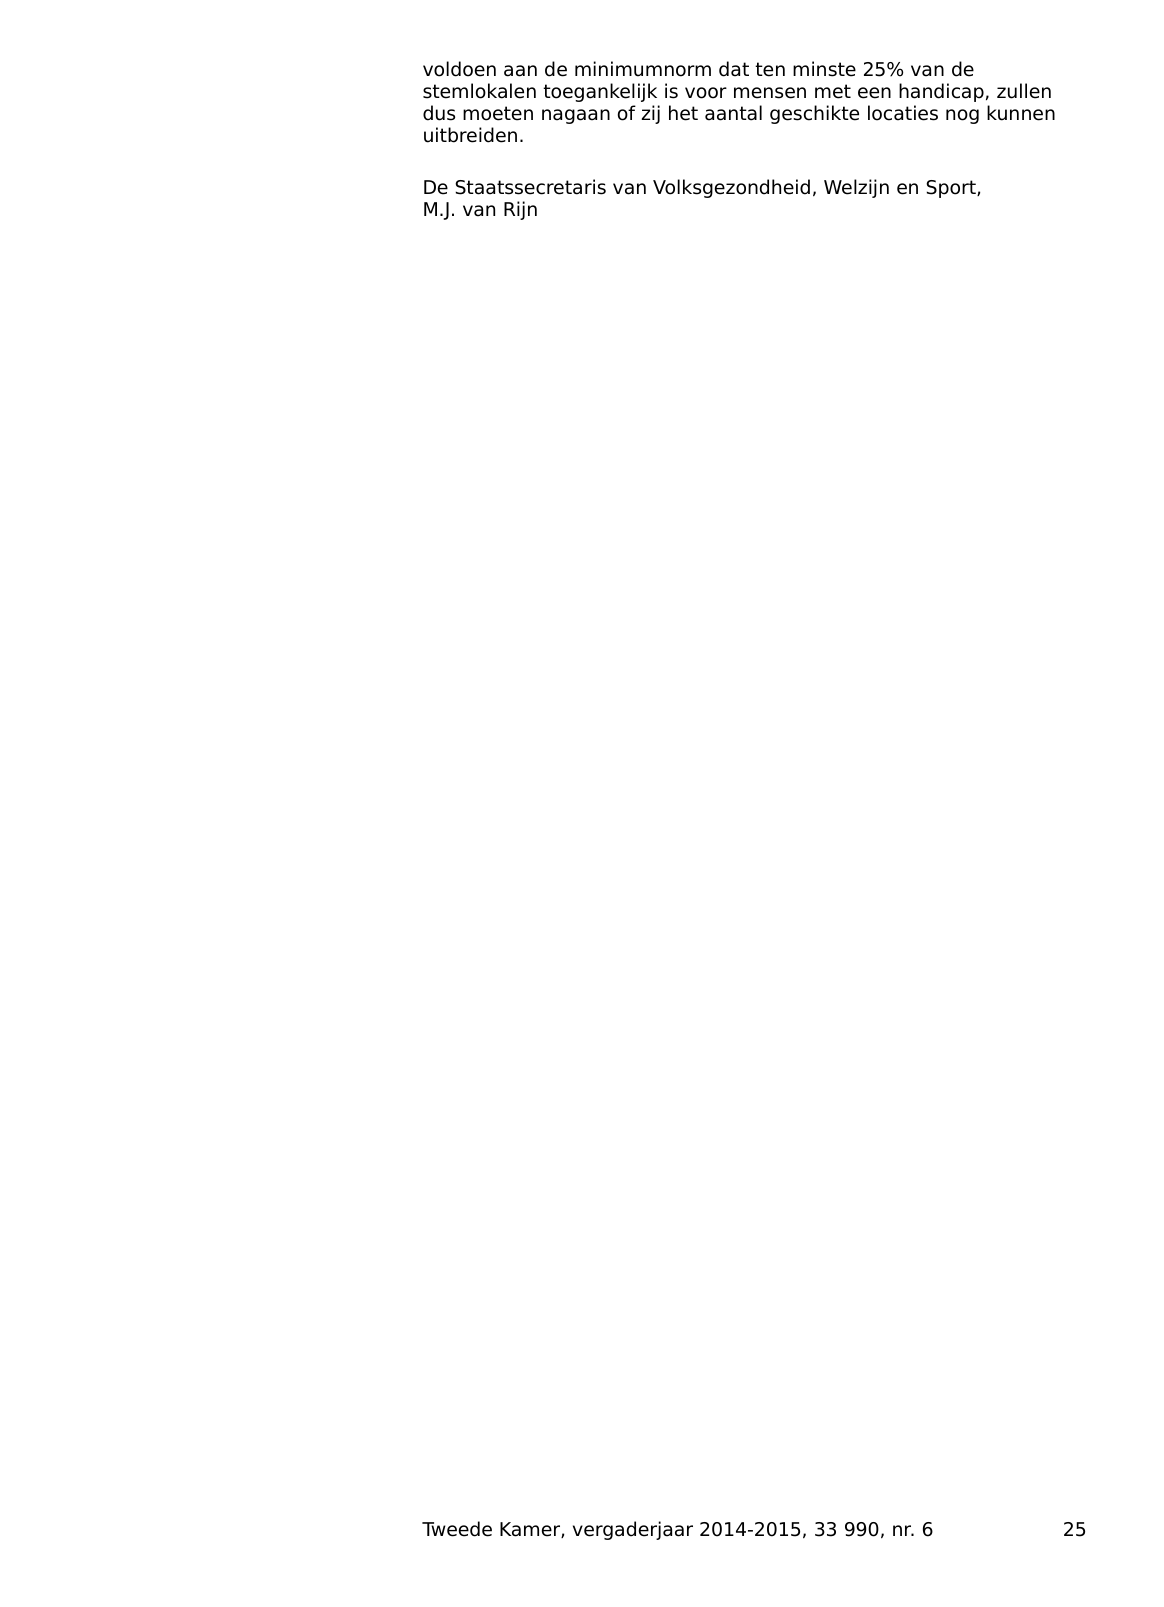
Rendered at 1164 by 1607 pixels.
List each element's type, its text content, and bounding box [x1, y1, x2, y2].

text voldoen aan de minimumnorm dat ten minste 25% van de stemlokalen toegankelijk is voor mensen met een handicap, zullen dus moeten nagaan of zij het aantal geschikte locaties nog kunnen uitbreiden. [422, 59, 1087, 147]
text De Staatssecretaris van Volksgezondheid, Welzijn en Sport, M.J. van Rijn [422, 177, 1087, 221]
